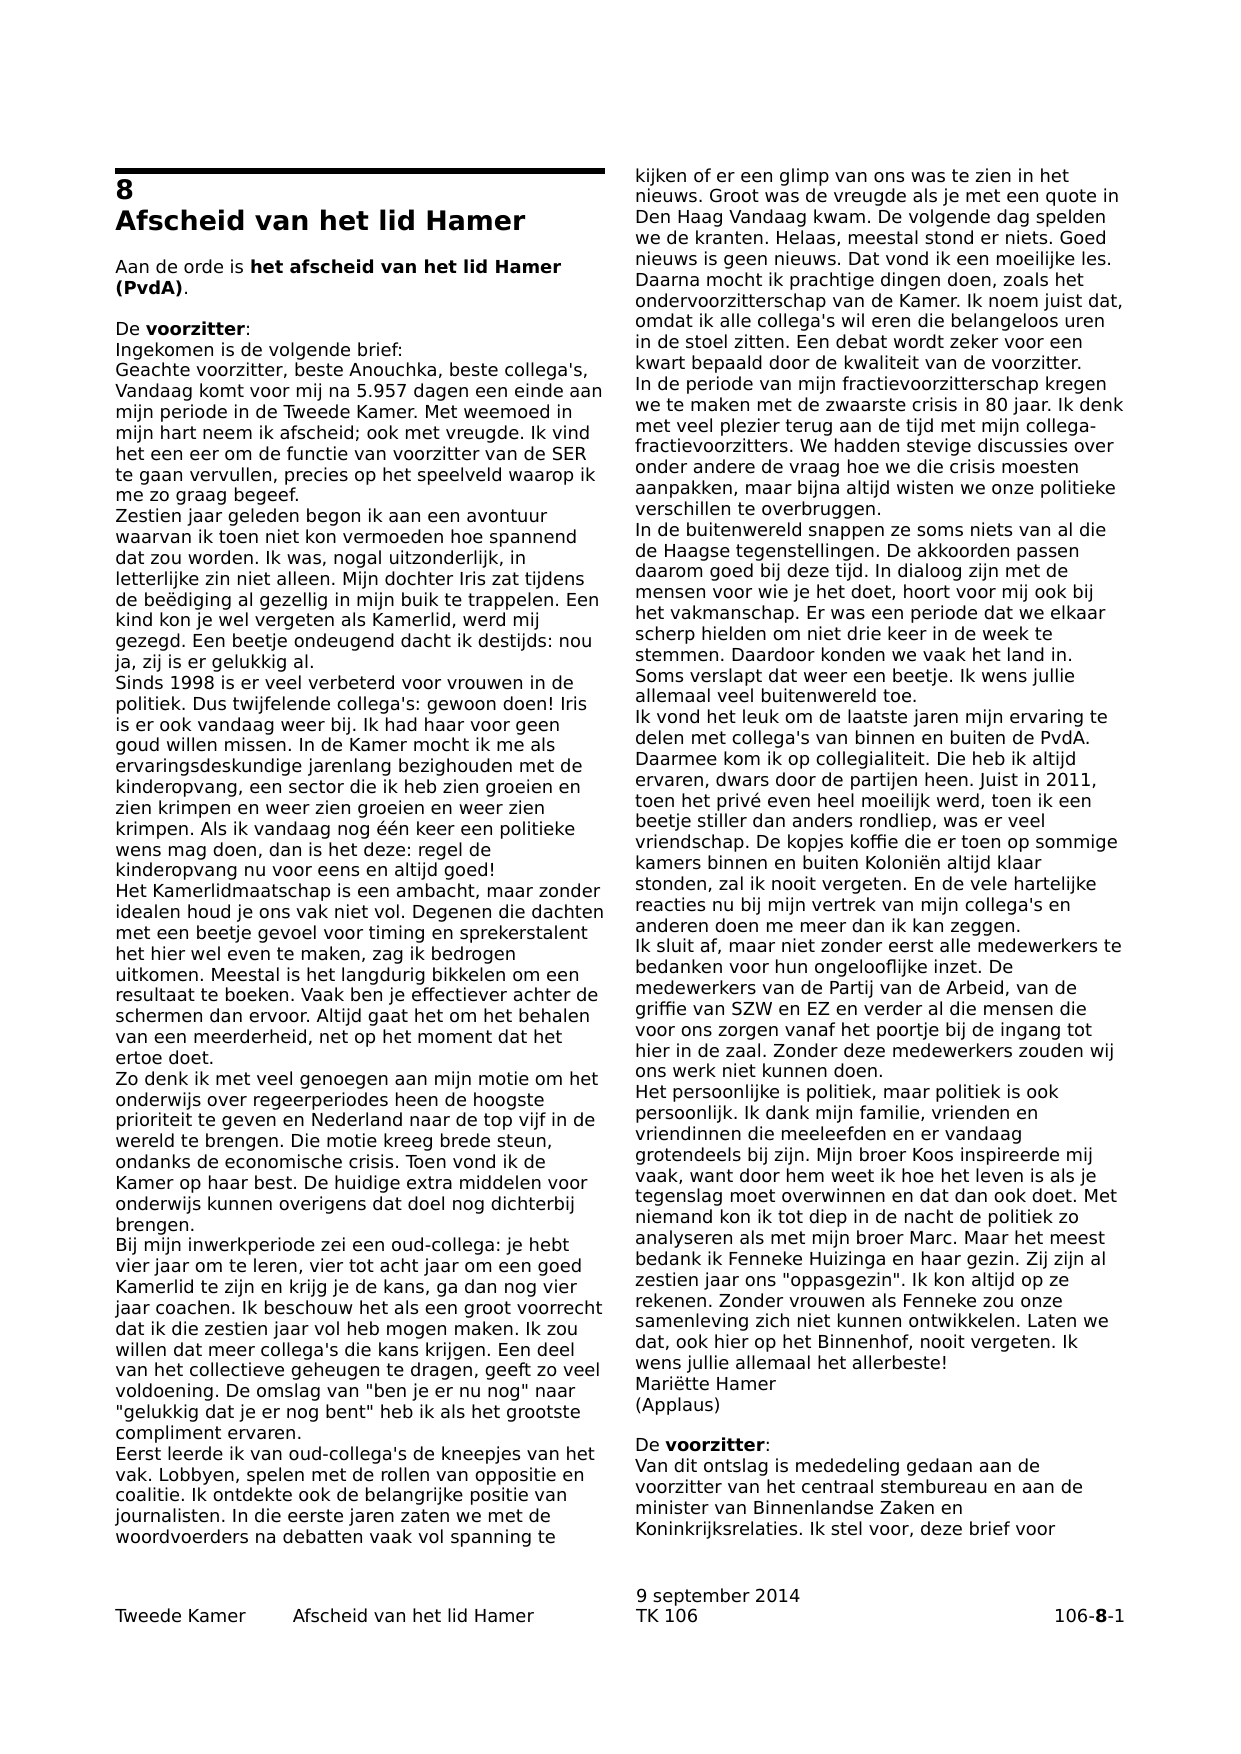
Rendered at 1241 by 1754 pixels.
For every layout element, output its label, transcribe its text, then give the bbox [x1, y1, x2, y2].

text Daarna mocht ik prachtige dingen doen, zoals het ondervoorzitterschap van de Kamer. Ik noem juist dat, omdat ik alle collega's wil eren die belangeloos uren in de stoel zitten. Een debat wordt zeker voor een kwart bepaald door de kwaliteit van de voorzitter. [635, 269, 1125, 374]
text Ingekomen is de volgende brief: [115, 339, 605, 360]
text Sinds 1998 is er veel verbeterd voor vrouwen in de politiek. Dus twijfelende collega's: gewoon doen! Iris is er ook vandaag weer bij. Ik had haar voor geen goud willen missen. In de Kamer mocht ik me als ervaringsdeskundige jarenlang bezighouden met de kinderopvang, een sector die ik heb zien groeien en zien krimpen en weer zien groeien en weer zien krimpen. Als ik vandaag nog één keer een politieke wens mag doen, dan is het deze: regel de kinderopvang nu voor eens en altijd goed! [115, 673, 605, 881]
text Ik vond het leuk om de laatste jaren mijn ervaring te delen met collega's van binnen en buiten de PvdA. Daarmee kom ik op collegialiteit. Die heb ik altijd ervaren, dwars door de partijen heen. Juist in 2011, toen het privé even heel moeilijk werd, toen ik een beetje stiller dan anders rondliep, was er veel vriendschap. De kopjes koffie die er toen op sommige kamers binnen en buiten Koloniën altijd klaar stonden, zal ik nooit vergeten. En de vele hartelijke reacties nu bij mijn vertrek van mijn collega's en anderen doen me meer dan ik kan zeggen. [635, 707, 1125, 936]
text In de buitenwereld snappen ze soms niets van al die de Haagse tegenstellingen. De akkoorden passen daarom goed bij deze tijd. In dialoog zijn met de mensen voor wie je het doet, hoort voor mij ook bij het vakmanschap. Er was een periode dat we elkaar scherp hielden om niet drie keer in de week te stemmen. Daardoor konden we vaak het land in. Soms verslapt dat weer een beetje. Ik wens jullie allemaal veel buitenwereld toe. [635, 519, 1125, 707]
text Geachte voorzitter, beste Anouchka, beste collega's, [115, 360, 605, 381]
text De voorzitter: [115, 318, 605, 339]
text Het persoonlijke is politiek, maar politiek is ook persoonlijk. Ik dank mijn familie, vrienden en vriendinnen die meeleefden en er vandaag grotendeels bij zijn. Mijn broer Koos inspireerde mij vaak, want door hem weet ik hoe het leven is als je tegenslag moet overwinnen en dat dan ook doet. Met niemand kon ik tot diep in de nacht de politiek zo analyseren als met mijn broer Marc. Maar het meest bedank ik Fenneke Huizinga en haar gezin. Zij zijn al zestien jaar ons "oppasgezin". Ik kon altijd op ze rekenen. Zonder vrouwen als Fenneke zou onze samenleving zich niet kunnen ontwikkelen. Laten we dat, ook hier op het Binnenhof, nooit vergeten. Ik wens jullie allemaal het allerbeste! [635, 1082, 1125, 1374]
text Eerst leerde ik van oud-collega's de kneepjes van het vak. Lobbyen, spelen met de rollen van oppositie en coalitie. Ik ontdekte ook de belangrijke positie van journalisten. In die eerste jaren zaten we met de woordvoerders na debatten vaak vol spanning te [115, 1443, 605, 1548]
title 8 Afscheid van het lid Hamer [115, 174, 605, 237]
text (Applaus) [635, 1394, 1125, 1415]
text Vandaag komt voor mij na 5.957 dagen een einde aan mijn periode in de Tweede Kamer. Met weemoed in mijn hart neem ik afscheid; ook met vreugde. Ik vind het een eer om de functie van voorzitter van de SER te gaan vervullen, precies op het speelveld waarop ik me zo graag begeef. [115, 381, 605, 506]
text Het Kamerlidmaatschap is een ambacht, maar zonder idealen houd je ons vak niet vol. Degenen die dachten met een beetje gevoel voor timing en sprekerstalent het hier wel even te maken, zag ik bedrogen uitkomen. Meestal is het langdurig bikkelen om een resultaat te boeken. Vaak ben je effectiever achter de schermen dan ervoor. Altijd gaat het om het behalen van een meerderheid, net op het moment dat het ertoe doet. [115, 881, 605, 1068]
text In de periode van mijn fractievoorzitterschap kregen we te maken met de zwaarste crisis in 80 jaar. Ik denk met veel plezier terug aan de tijd met mijn collega-fractievoorzitters. We hadden stevige discussies over onder andere de vraag hoe we die crisis moesten aanpakken, maar bijna altijd wisten we onze politieke verschillen te overbruggen. [635, 374, 1125, 519]
text Mariëtte Hamer [635, 1374, 1125, 1394]
text Zo denk ik met veel genoegen aan mijn motie om het onderwijs over regeerperiodes heen de hoogste prioriteit te geven en Nederland naar de top vijf in de wereld te brengen. Die motie kreeg brede steun, ondanks de economische crisis. Toen vond ik de Kamer op haar best. De huidige extra middelen voor onderwijs kunnen overigens dat doel nog dichterbij brengen. [115, 1068, 605, 1235]
text Aan de orde is het afscheid van het lid Hamer (PvdA). [115, 257, 605, 298]
text De voorzitter: [635, 1435, 1125, 1456]
text Zestien jaar geleden begon ik aan een avontuur waarvan ik toen niet kon vermoeden hoe spannend dat zou worden. Ik was, nogal uitzonderlijk, in letterlijke zin niet alleen. Mijn dochter Iris zat tijdens de beëdiging al gezellig in mijn buik te trappelen. Een kind kon je wel vergeten als Kamerlid, werd mij gezegd. Een beetje ondeugend dacht ik destijds: nou ja, zij is er gelukkig al. [115, 506, 605, 673]
text Ik sluit af, maar niet zonder eerst alle medewerkers te bedanken voor hun ongelooflijke inzet. De medewerkers van de Partij van de Arbeid, van de griffie van SZW en EZ en verder al die mensen die voor ons zorgen vanaf het poortje bij de ingang tot hier in de zaal. Zonder deze medewerkers zouden wij ons werk niet kunnen doen. [635, 936, 1125, 1082]
text kijken of er een glimp van ons was te zien in het nieuws. Groot was de vreugde als je met een quote in Den Haag Vandaag kwam. De volgende dag spelden we de kranten. Helaas, meestal stond er niets. Goed nieuws is geen nieuws. Dat vond ik een moeilijke les. [635, 165, 1125, 269]
text Van dit ontslag is mededeling gedaan aan de voorzitter van het centraal stembureau en aan de minister van Binnenlandse Zaken en Koninkrijksrelaties. Ik stel voor, deze brief voor [635, 1456, 1125, 1539]
text Bij mijn inwerkperiode zei een oud-collega: je hebt vier jaar om te leren, vier tot acht jaar om een goed Kamerlid te zijn en krijg je de kans, ga dan nog vier jaar coachen. Ik beschouw het als een groot voorrecht dat ik die zestien jaar vol heb mogen maken. Ik zou willen dat meer collega's die kans krijgen. Een deel van het collectieve geheugen te dragen, geeft zo veel voldoening. De omslag van "ben je er nu nog" naar "gelukkig dat je er nog bent" heb ik als het grootste compliment ervaren. [115, 1235, 605, 1443]
